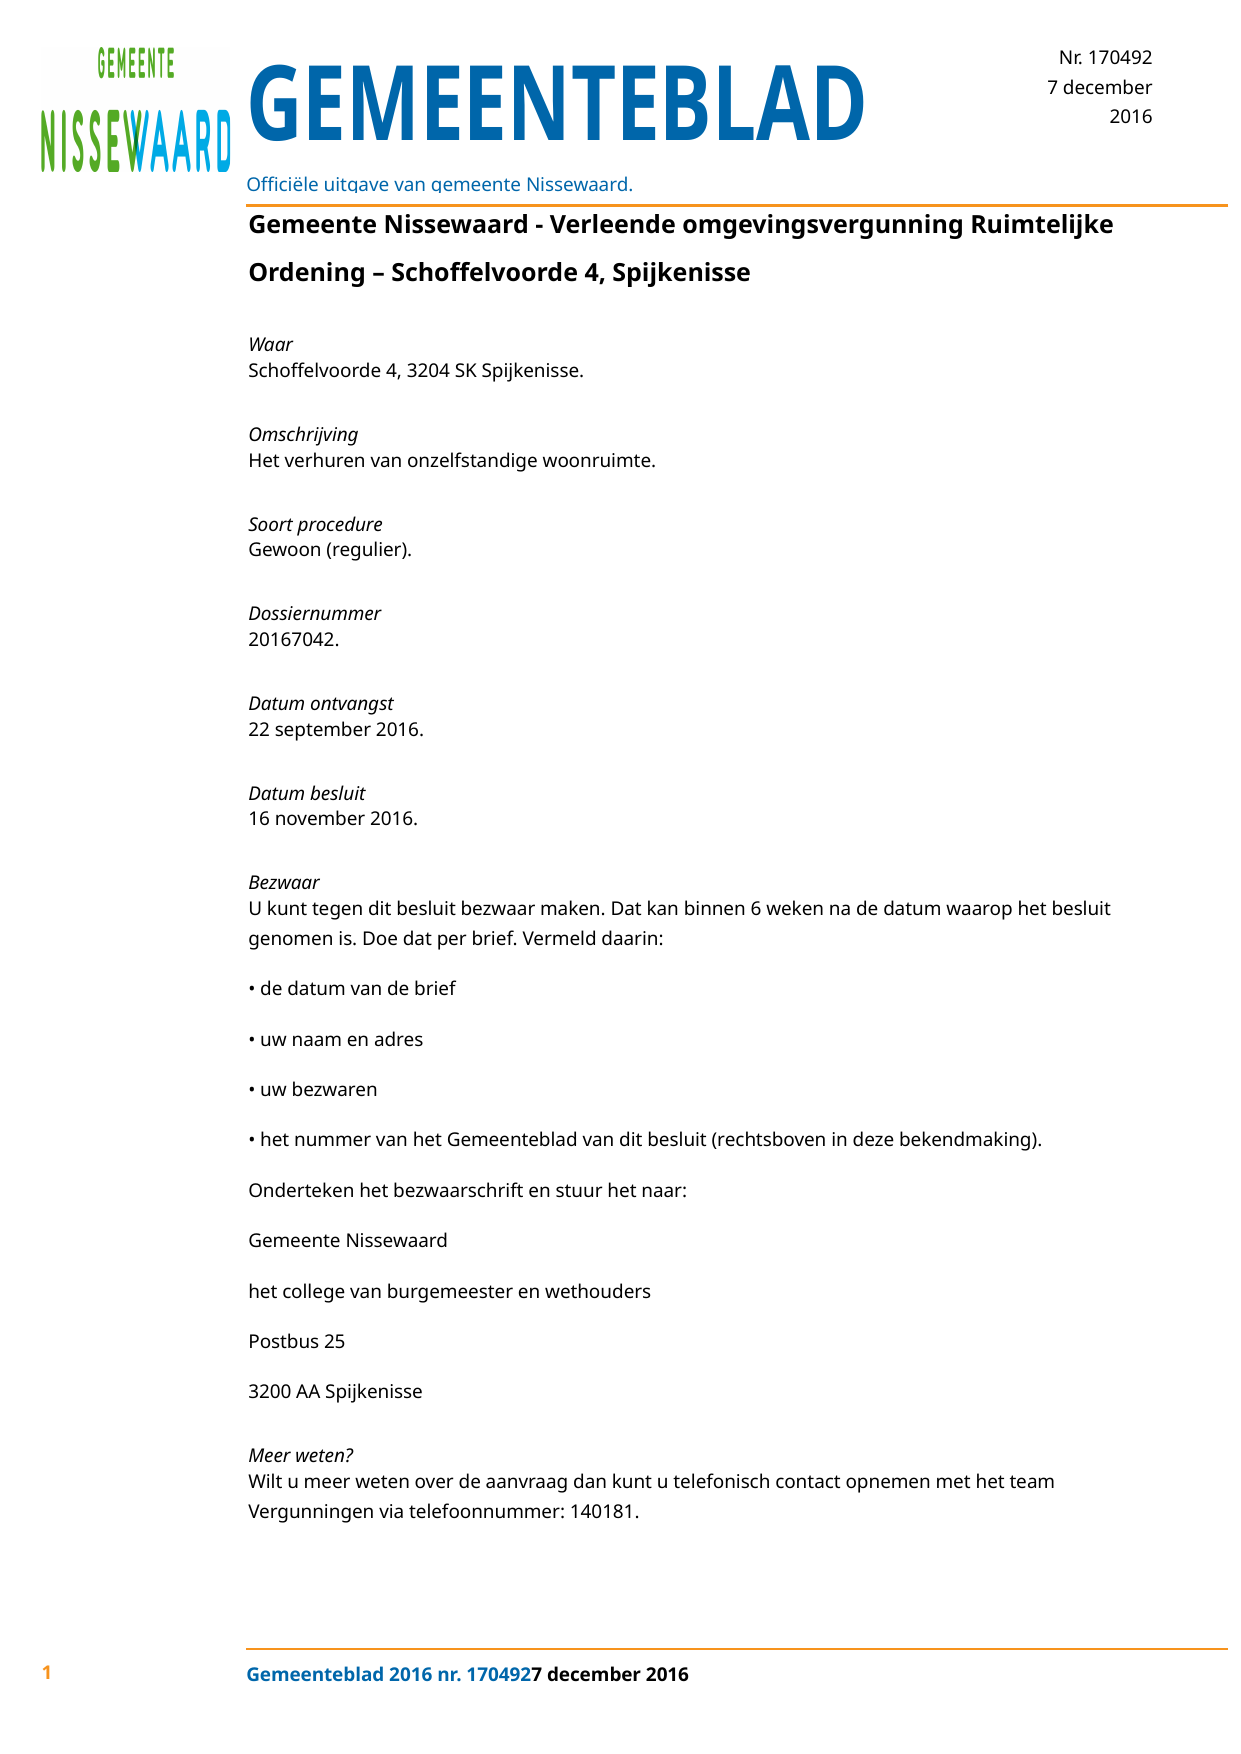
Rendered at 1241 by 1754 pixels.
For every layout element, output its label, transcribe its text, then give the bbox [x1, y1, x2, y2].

text Postbus 25 [248, 1328, 1152, 1354]
picture [176, 157, 187, 172]
text Omschrijving [248, 421, 1152, 447]
text • uw bezwaren [248, 1076, 1152, 1102]
text Dossiernummer [248, 601, 1152, 626]
text Waar [248, 331, 1152, 357]
text Gemeente Nissewaard [248, 1227, 1152, 1253]
picture [154, 157, 165, 172]
text Onderteken het bezwaarschrift en stuur het naar: [248, 1177, 1152, 1203]
picture [200, 151, 206, 172]
text 16 november 2016. [248, 806, 1152, 831]
text Soort procedure [248, 511, 1152, 537]
text 22 september 2016. [248, 716, 1152, 742]
text het college van burgemeester en wethouders [248, 1278, 1152, 1303]
picture [41, 47, 231, 172]
text 3200 AA Spijkenisse [248, 1379, 1152, 1404]
text Meer weten? [248, 1443, 1152, 1468]
picture [222, 122, 227, 160]
text U kunt tegen dit besluit bezwaar maken. Dat kan binnen 6 weken na de datum waarop het besluit genomen is. Doe dat per brief. Vermeld daarin: [248, 895, 1152, 951]
text Gemeente Nissewaard - Verleende omgevingsvergunning Ruimtelijke Ordening – Schoffelvoorde 4, Spijkenisse [248, 207, 1152, 288]
text Datum ontvangst [248, 690, 1152, 716]
text 20167042. [248, 626, 1152, 652]
text Wilt u meer weten over de aanvraag dan kunt u telefonisch contact opnemen met het team Vergunningen via telefoonnummer: 140181. [248, 1468, 1152, 1524]
text • uw naam en adres [248, 1026, 1152, 1051]
text Datum besluit [248, 780, 1152, 806]
picture [201, 122, 206, 138]
text Het verhuren van onzelfstandige woonruimte. [248, 447, 1152, 473]
text Bezwaar [248, 869, 1152, 895]
text • het nummer van het Gemeenteblad van dit besluit (rechtsboven in deze bekendmaking). [248, 1127, 1152, 1152]
text • de datum van de brief [248, 975, 1152, 1001]
text Gewoon (regulier). [248, 537, 1152, 562]
text Schoffelvoorde 4, 3204 SK Spijkenisse. [248, 357, 1152, 383]
